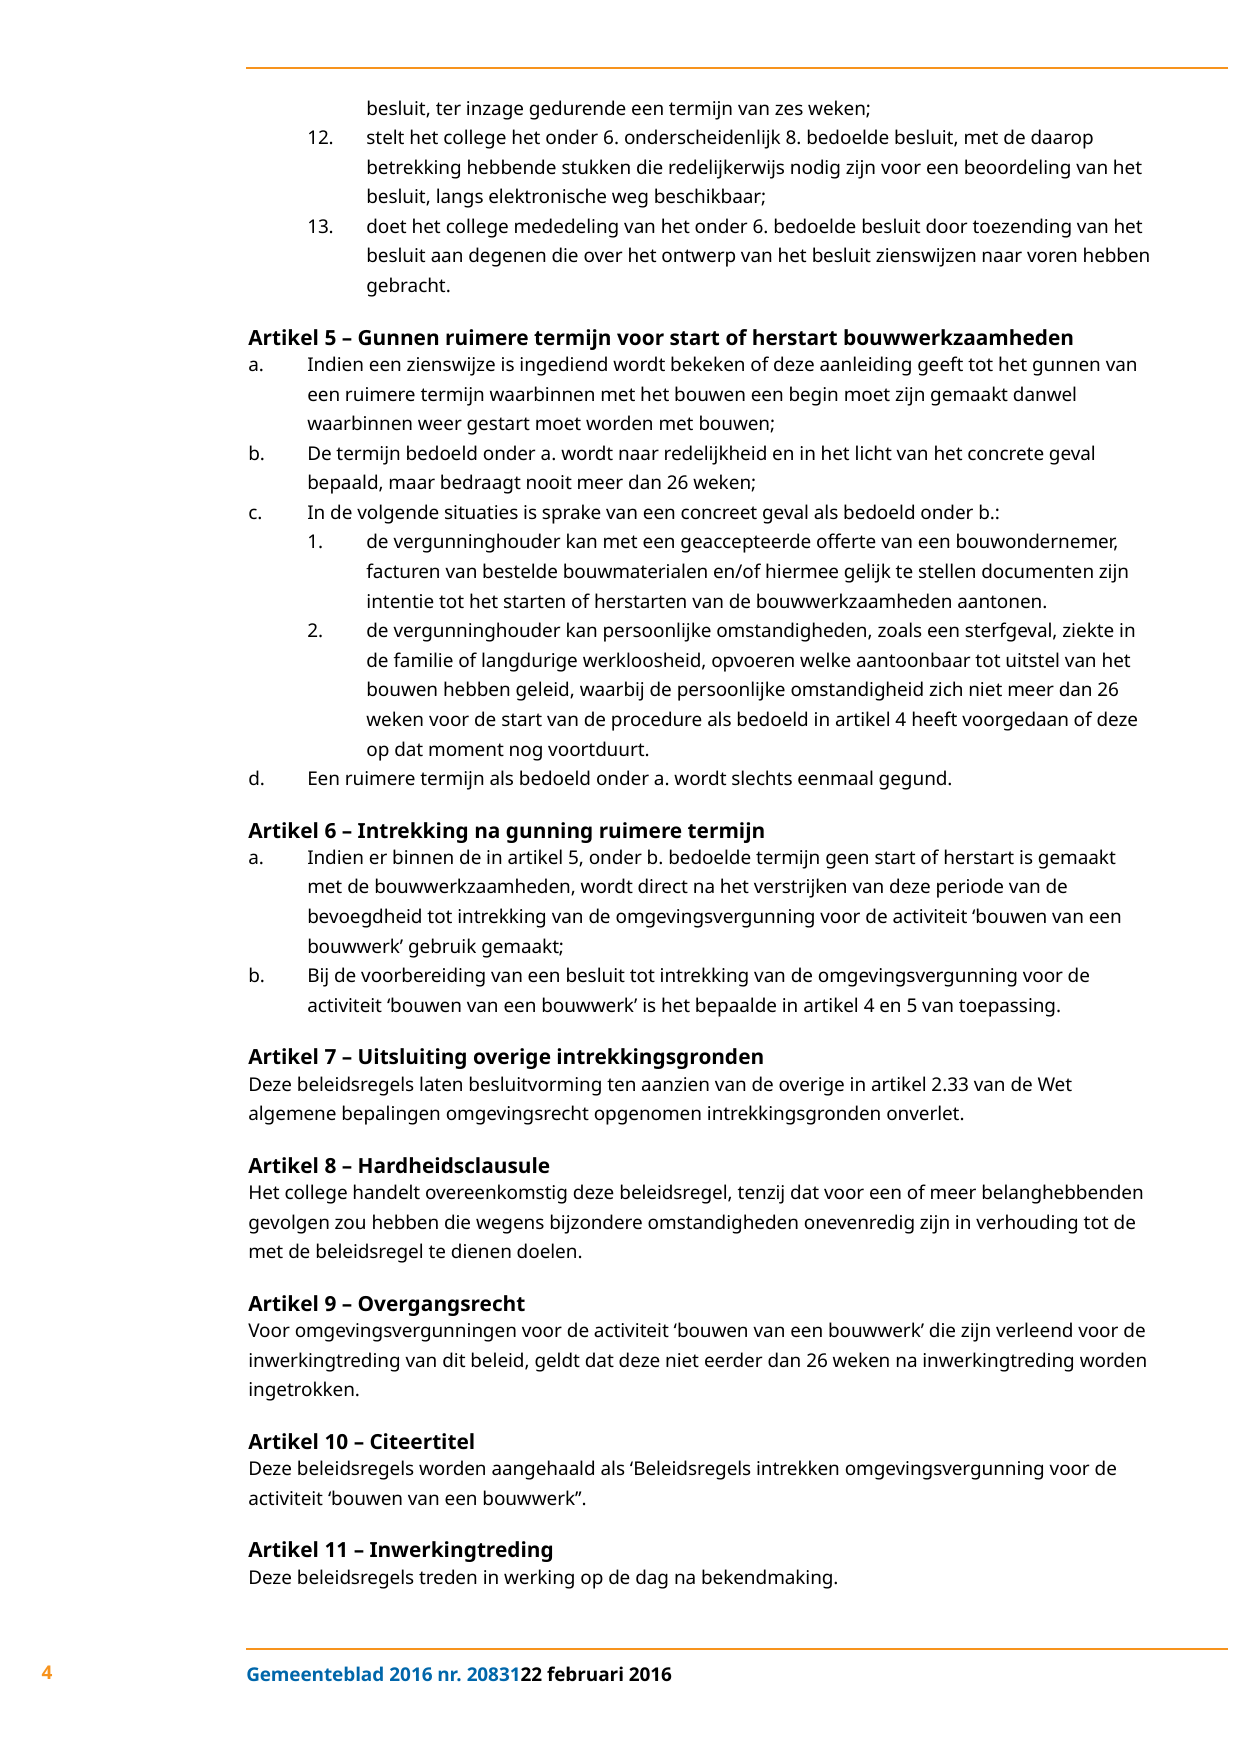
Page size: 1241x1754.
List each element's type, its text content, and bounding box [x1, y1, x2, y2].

list doet het college mededeling van het onder 6. bedoelde besluit door toezending van het besluit aan degenen die over het ontwerp van het besluit zienswijzen naar voren hebben gebracht. [307, 213, 1152, 298]
text Deze beleidsregels worden aangehaald als ‘Beleidsregels intrekken omgevingsvergunning voor de activiteit ‘bouwen van een bouwwerk’’. [248, 1455, 1152, 1511]
text Artikel 9 – Overgangsrecht [248, 1289, 1152, 1317]
text Artikel 10 – Citeertitel [248, 1427, 1152, 1455]
list besluit, ter inzage gedurende een termijn van zes weken; [307, 95, 1152, 121]
picture [41, 47, 231, 172]
text Deze beleidsregels laten besluitvorming ten aanzien van de overige in artikel 2.33 van de Wet algemene bepalingen omgevingsrecht opgenomen intrekkingsgronden onverlet. [248, 1071, 1152, 1126]
list de vergunninghouder kan met een geaccepteerde offerte van een bouwondernemer, facturen van bestelde bouwmaterialen en/of hiermee gelijk te stellen documenten zijn intentie tot het starten of herstarten van de bouwwerkzaamheden aantonen. [307, 529, 1152, 613]
text Het college handelt overeenkomstig deze beleidsregel, tenzij dat voor een of meer belanghebbenden gevolgen zou hebben die wegens bijzondere omstandigheden onevenredig zijn in verhouding tot de met de beleidsregel te dienen doelen. [248, 1179, 1152, 1264]
text Deze beleidsregels treden in werking op de dag na bekendmaking. [248, 1564, 1152, 1589]
list De termijn bedoeld onder a. wordt naar redelijkheid en in het licht van het concrete geval bepaald, maar bedraagt nooit meer dan 26 weken; [248, 440, 1152, 495]
list de vergunninghouder kan persoonlijke omstandigheden, zoals een sterfgeval, ziekte in de familie of langdurige werkloosheid, opvoeren welke aantoonbaar tot uitstel van het bouwen hebben geleid, waarbij de persoonlijke omstandigheid zich niet meer dan 26 weken voor de start van de procedure als bedoeld in artikel 4 heeft voorgedaan of deze op dat moment nog voortduurt. [307, 617, 1152, 761]
text Artikel 7 – Uitsluiting overige intrekkingsgronden [248, 1042, 1152, 1071]
text Artikel 11 – Inwerkingtreding [248, 1535, 1152, 1564]
text Voor omgevingsvergunningen voor de activiteit ‘bouwen van een bouwwerk’ die zijn verleend voor de inwerkingtreding van dit beleid, geldt dat deze niet eerder dan 26 weken na inwerkingtreding worden ingetrokken. [248, 1317, 1152, 1402]
text Artikel 6 – Intrekking na gunning ruimere termijn [248, 816, 1152, 844]
list In de volgende situaties is sprake van een concreet geval als bedoeld onder b.: [248, 499, 1152, 525]
list Bij de voorbereiding van een besluit tot intrekking van de omgevingsvergunning voor de activiteit ‘bouwen van een bouwwerk’ is het bepaalde in artikel 4 en 5 van toepassing. [248, 962, 1152, 1018]
list stelt het college het onder 6. onderscheidenlijk 8. bedoelde besluit, met de daarop betrekking hebbende stukken die redelijkerwijs nodig zijn voor een beoordeling van het besluit, langs elektronische weg beschikbaar; [307, 124, 1152, 209]
text Artikel 8 – Hardheidsclausule [248, 1151, 1152, 1179]
text Artikel 5 – Gunnen ruimere termijn voor start of herstart bouwwerkzaamheden [248, 323, 1152, 351]
list Indien er binnen de in artikel 5, onder b. bedoelde termijn geen start of herstart is gemaakt met de bouwwerkzaamheden, wordt direct na het verstrijken van deze periode van de bevoegdheid tot intrekking van de omgevingsvergunning voor de activiteit ‘bouwen van een bouwwerk’ gebruik gemaakt; [248, 844, 1152, 959]
list Indien een zienswijze is ingediend wordt bekeken of deze aanleiding geeft tot het gunnen van een ruimere termijn waarbinnen met het bouwen een begin moet zijn gemaakt danwel waarbinnen weer gestart moet worden met bouwen; [248, 351, 1152, 436]
list Een ruimere termijn als bedoeld onder a. wordt slechts eenmaal gegund. [248, 765, 1152, 791]
